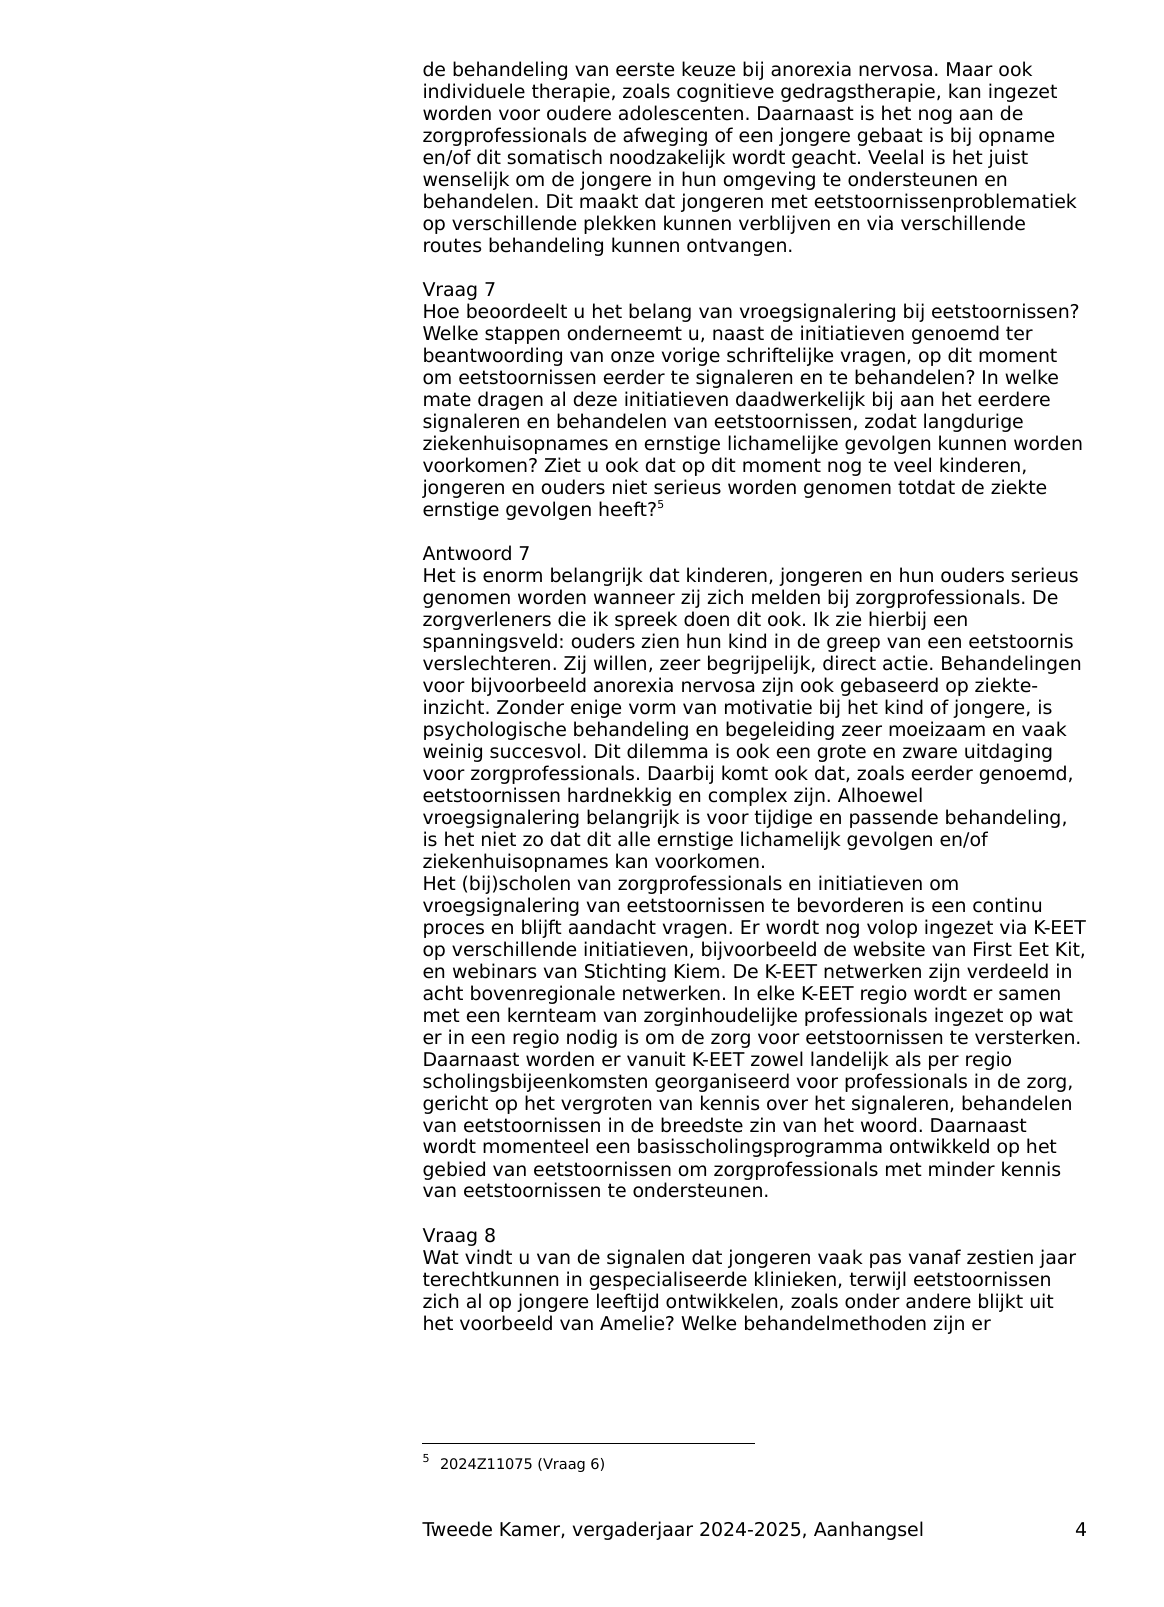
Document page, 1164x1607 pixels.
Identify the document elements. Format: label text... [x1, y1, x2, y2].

text Het is enorm belangrijk dat kinderen, jongeren en hun ouders serieus genomen worden wanneer zij zich melden bij zorgprofessionals. De zorgverleners die ik spreek doen dit ook. Ik zie hierbij een spanningsveld: ouders zien hun kind in de greep van een eetstoornis verslechteren. Zij willen, zeer begrijpelijk, direct actie. Behandelingen voor bijvoorbeeld anorexia nervosa zijn ook gebaseerd op ziekte-inzicht. Zonder enige vorm van motivatie bij het kind of jongere, is psychologische behandeling en begeleiding zeer moeizaam en vaak weinig succesvol. Dit dilemma is ook een grote en zware uitdaging voor zorgprofessionals. Daarbij komt ook dat, zoals eerder genoemd, eetstoornissen hardnekkig en complex zijn. Alhoewel vroegsignalering belangrijk is voor tijdige en passende behandeling, is het niet zo dat dit alle ernstige lichamelijk gevolgen en/of ziekenhuisopnames kan voorkomen. [422, 565, 1087, 873]
text Vraag 7 [422, 279, 1087, 301]
text Wat vindt u van de signalen dat jongeren vaak pas vanaf zestien jaar terechtkunnen in gespecialiseerde klinieken, terwijl eetstoornissen zich al op jongere leeftijd ontwikkelen, zoals onder andere blijkt uit het voorbeeld van Amelie? Welke behandelmethoden zijn er [422, 1247, 1087, 1334]
text Hoe beoordeelt u het belang van vroegsignalering bij eetstoornissen? Welke stappen onderneemt u, naast de initiatieven genoemd ter beantwoording van onze vorige schriftelijke vragen, op dit moment om eetstoornissen eerder te signaleren en te behandelen? In welke mate dragen al deze initiatieven daadwerkelijk bij aan het eerdere signaleren en behandelen van eetstoornissen, zodat langdurige ziekenhuisopnames en ernstige lichamelijke gevolgen kunnen worden voorkomen? Ziet u ook dat op dit moment nog te veel kinderen, jongeren en ouders niet serieus worden genomen totdat de ziekte ernstige gevolgen heeft? [422, 301, 1087, 521]
text Het (bij)scholen van zorgprofessionals en initiatieven om vroegsignalering van eetstoornissen te bevorderen is een continu proces en blijft aandacht vragen. Er wordt nog volop ingezet via K-EET op verschillende initiatieven, bijvoorbeeld de website van First Eet Kit, en webinars van Stichting Kiem. De K-EET netwerken zijn verdeeld in acht bovenregionale netwerken. In elke K-EET regio wordt er samen met een kernteam van zorginhoudelijke professionals ingezet op wat er in een regio nodig is om de zorg voor eetstoornissen te versterken. Daarnaast worden er vanuit K-EET zowel landelijk als per regio scholingsbijeenkomsten georganiseerd voor professionals in de zorg, gericht op het vergroten van kennis over het signaleren, behandelen van eetstoornissen in de breedste zin van het woord. Daarnaast wordt momenteel een basisscholingsprogramma ontwikkeld op het gebied van eetstoornissen om zorgprofessionals met minder kennis van eetstoornissen te ondersteunen. [422, 873, 1087, 1202]
text 2024Z11075 (Vraag 6) [422, 1452, 1087, 1474]
text Vraag 8 [422, 1224, 1087, 1247]
text de behandeling van eerste keuze bij anorexia nervosa. Maar ook individuele therapie, zoals cognitieve gedragstherapie, kan ingezet worden voor oudere adolescenten. Daarnaast is het nog aan de zorgprofessionals de afweging of een jongere gebaat is bij opname en/of dit somatisch noodzakelijk wordt geacht. Veelal is het juist wenselijk om de jongere in hun omgeving te ondersteunen en behandelen. Dit maakt dat jongeren met eetstoornissenproblematiek op verschillende plekken kunnen verblijven en via verschillende routes behandeling kunnen ontvangen. [422, 59, 1087, 257]
text Antwoord 7 [422, 543, 1087, 565]
